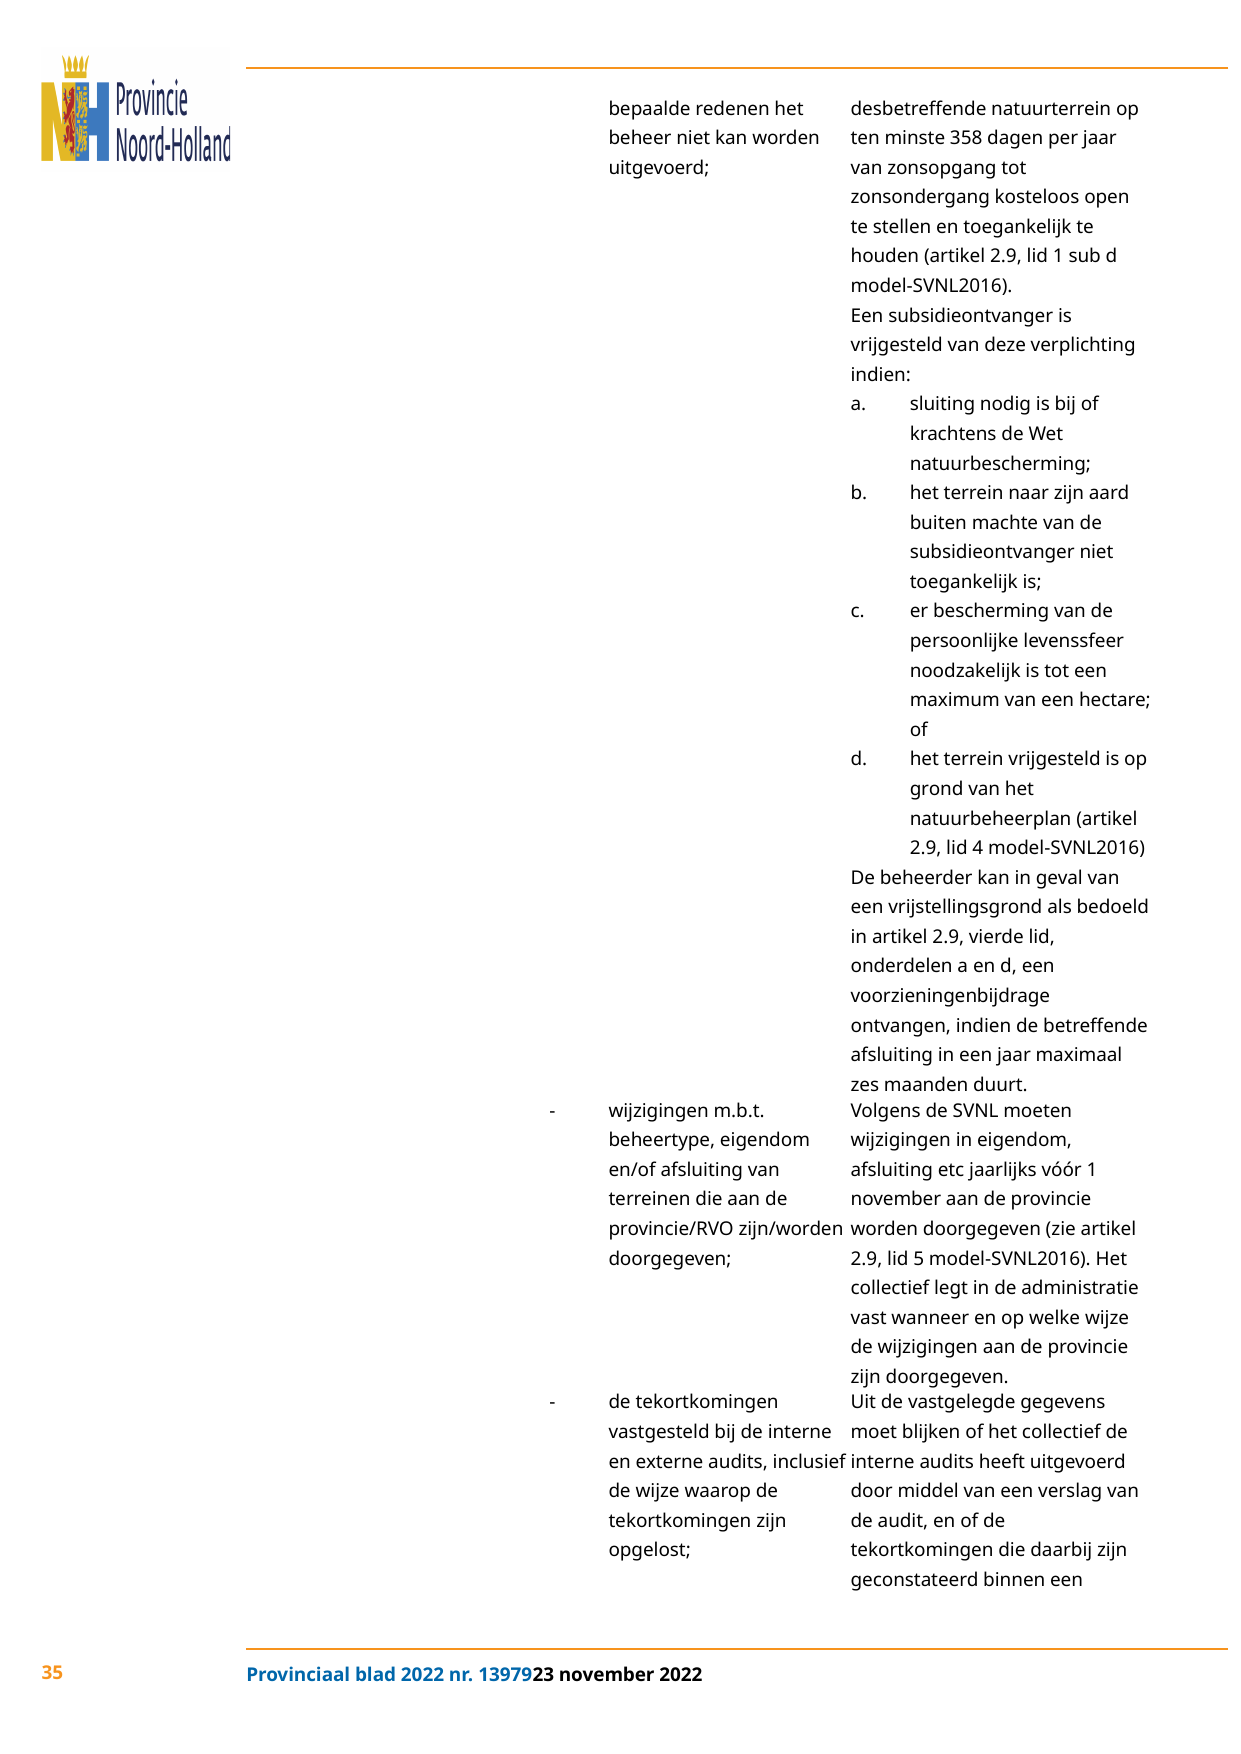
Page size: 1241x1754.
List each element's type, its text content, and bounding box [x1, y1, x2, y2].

table_cell de tekortkomingen vastgesteld bij de interne en externe audits, inclusief de wijze waarop de tekortkomingen zijn opgelost; [549, 1389, 850, 1592]
table_cell [248, 95, 549, 1097]
table_cell wijzigingen m.b.t. beheertype, eigendom en/of afsluiting van terreinen die aan de provincie/RVO zijn/worden doorgegeven; [549, 1097, 850, 1389]
table_cell [248, 1389, 549, 1592]
table_cell bepaalde redenen het beheer niet kan worden uitgevoerd; [549, 95, 850, 1097]
table_cell Uit de vastgelegde gegevens moet blijken of het collectief de interne audits heeft uitgevoerd door middel van een verslag van de audit, en of de tekortkomingen die daarbij zijn geconstateerd binnen een [850, 1389, 1152, 1592]
table_cell desbetreffende natuurterrein op ten minste 358 dagen per jaar van zonsopgang tot zonsondergang kosteloos open te stellen en toegankelijk te houden (artikel 2.9, lid 1 sub d model-SVNL2016). Een subsidieontvanger is vrijgesteld van deze verplichting indien: sluiting nodig is bij of krachtens de Wet natuurbescherming; het terrein naar zijn aard buiten machte van de subsidieontvanger niet toegankelijk is; er bescherming van de persoonlijke levenssfeer noodzakelijk is tot een maximum van een hectare; of het terrein vrijgesteld is op grond van het natuurbeheerplan (artikel 2.9, lid 4 model-SVNL2016) De beheerder kan in geval van een vrijstellingsgrond als bedoeld in artikel 2.9, vierde lid, onderdelen a en d, een voorzieningenbijdrage ontvangen, indien de betreffende afsluiting in een jaar maximaal zes maanden duurt. [850, 95, 1152, 1097]
table_cell [248, 1097, 549, 1389]
picture [41, 47, 231, 172]
table_cell Volgens de SVNL moeten wijzigingen in eigendom, afsluiting etc jaarlijks vóór 1 november aan de provincie worden doorgegeven (zie artikel 2.9, lid 5 model-SVNL2016). Het collectief legt in de administratie vast wanneer en op welke wijze de wijzigingen aan de provincie zijn doorgegeven. [850, 1097, 1152, 1389]
